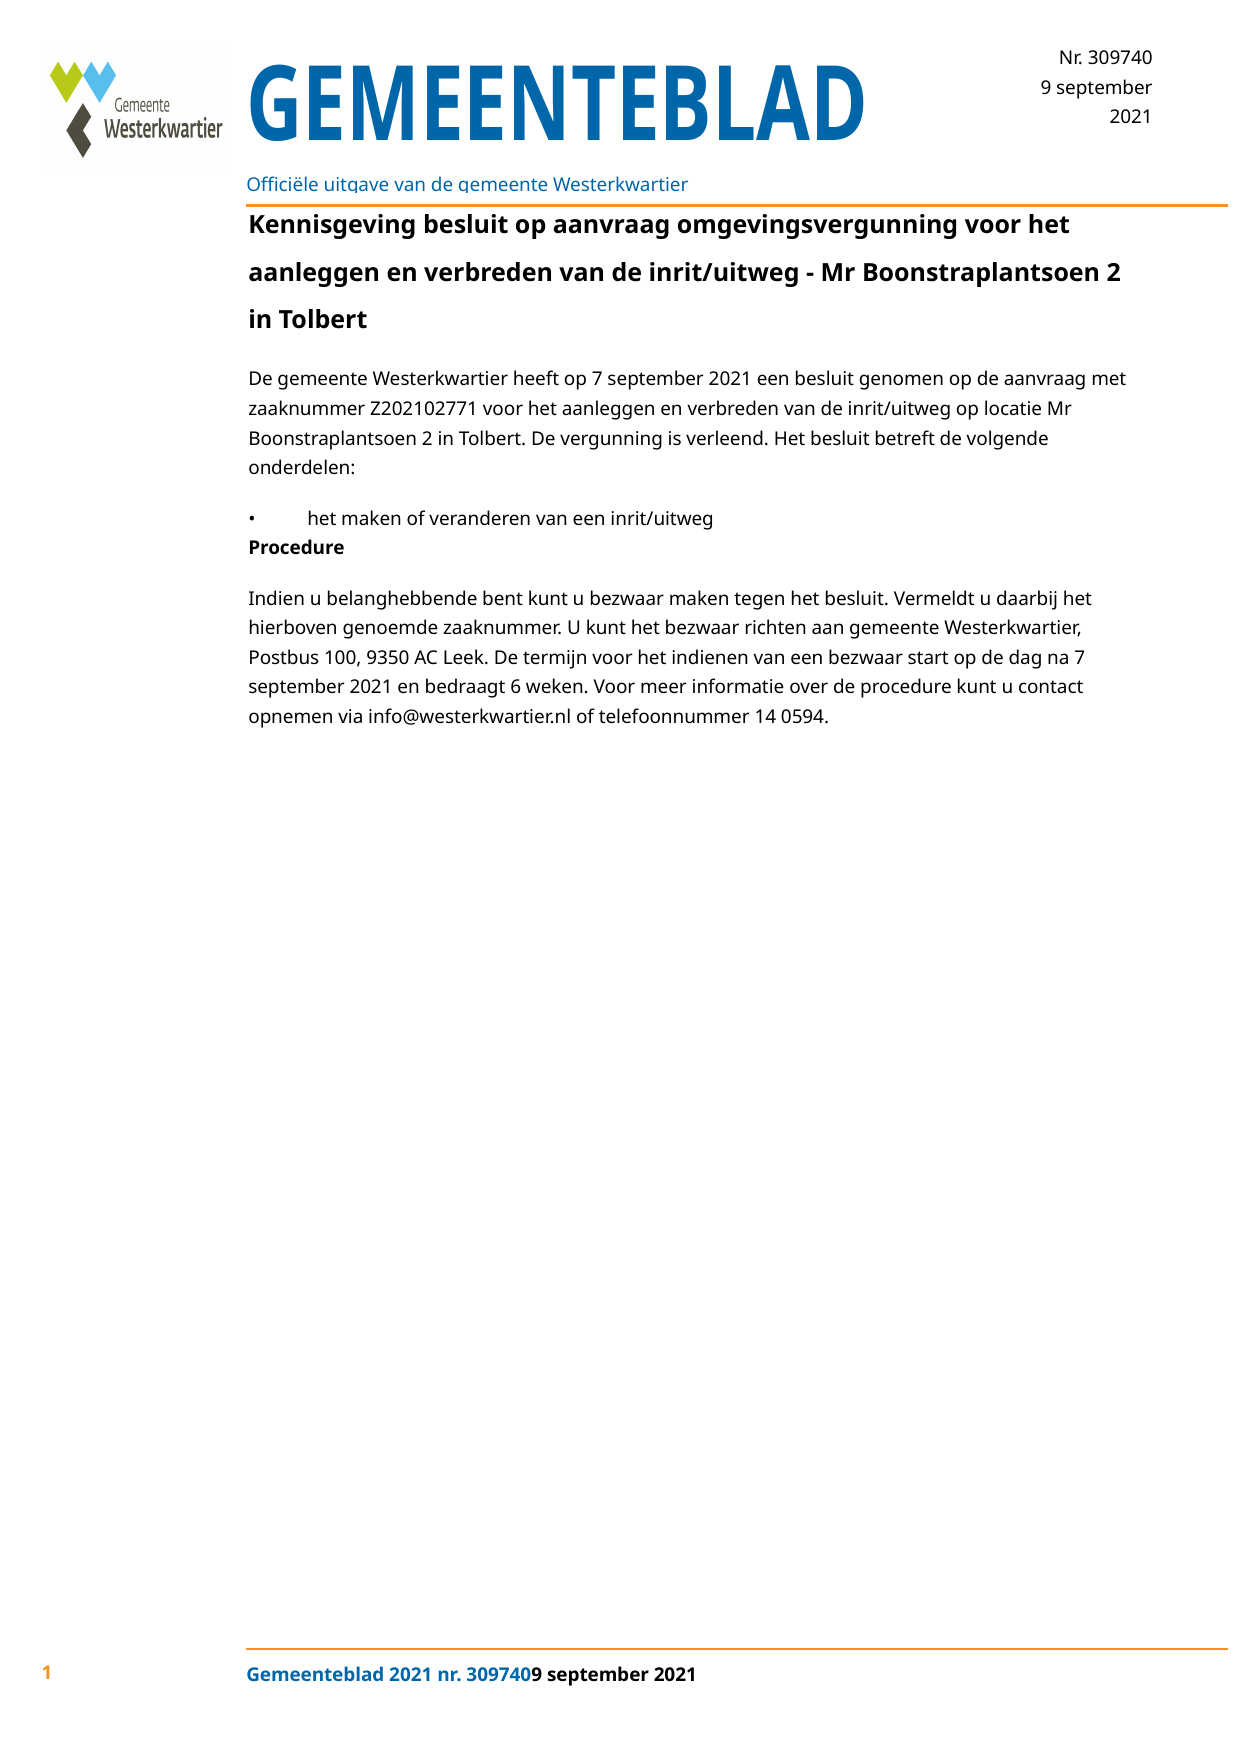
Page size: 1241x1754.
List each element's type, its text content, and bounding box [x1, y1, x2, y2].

picture [41, 47, 231, 172]
text Indien u belanghebbende bent kunt u bezwaar maken tegen het besluit. Vermeldt u daarbij het hierboven genoemde zaaknummer. U kunt het bezwaar richten aan gemeente Westerkwartier, Postbus 100, 9350 AC Leek. De termijn voor het indienen van een bezwaar start op de dag na 7 september 2021 en bedraagt 6 weken. Voor meer informatie over de procedure kunt u contact opnemen via info@westerkwartier.nl of telefoonnummer 14 0594. [248, 585, 1152, 729]
text Procedure [248, 534, 1152, 560]
list het maken of veranderen van een inrit/uitweg [248, 505, 1152, 530]
text De gemeente Westerkwartier heeft op 7 september 2021 een besluit genomen op de aanvraag met zaaknummer Z202102771 voor het aanleggen en verbreden van de inrit/uitweg op locatie Mr Boonstraplantsoen 2 in Tolbert. De vergunning is verleend. Het besluit betreft de volgende onderdelen: [248, 366, 1152, 480]
text Kennisgeving besluit op aanvraag omgevingsvergunning voor het aanleggen en verbreden van de inrit/uitweg - Mr Boonstraplantsoen 2 in Tolbert [248, 207, 1152, 336]
